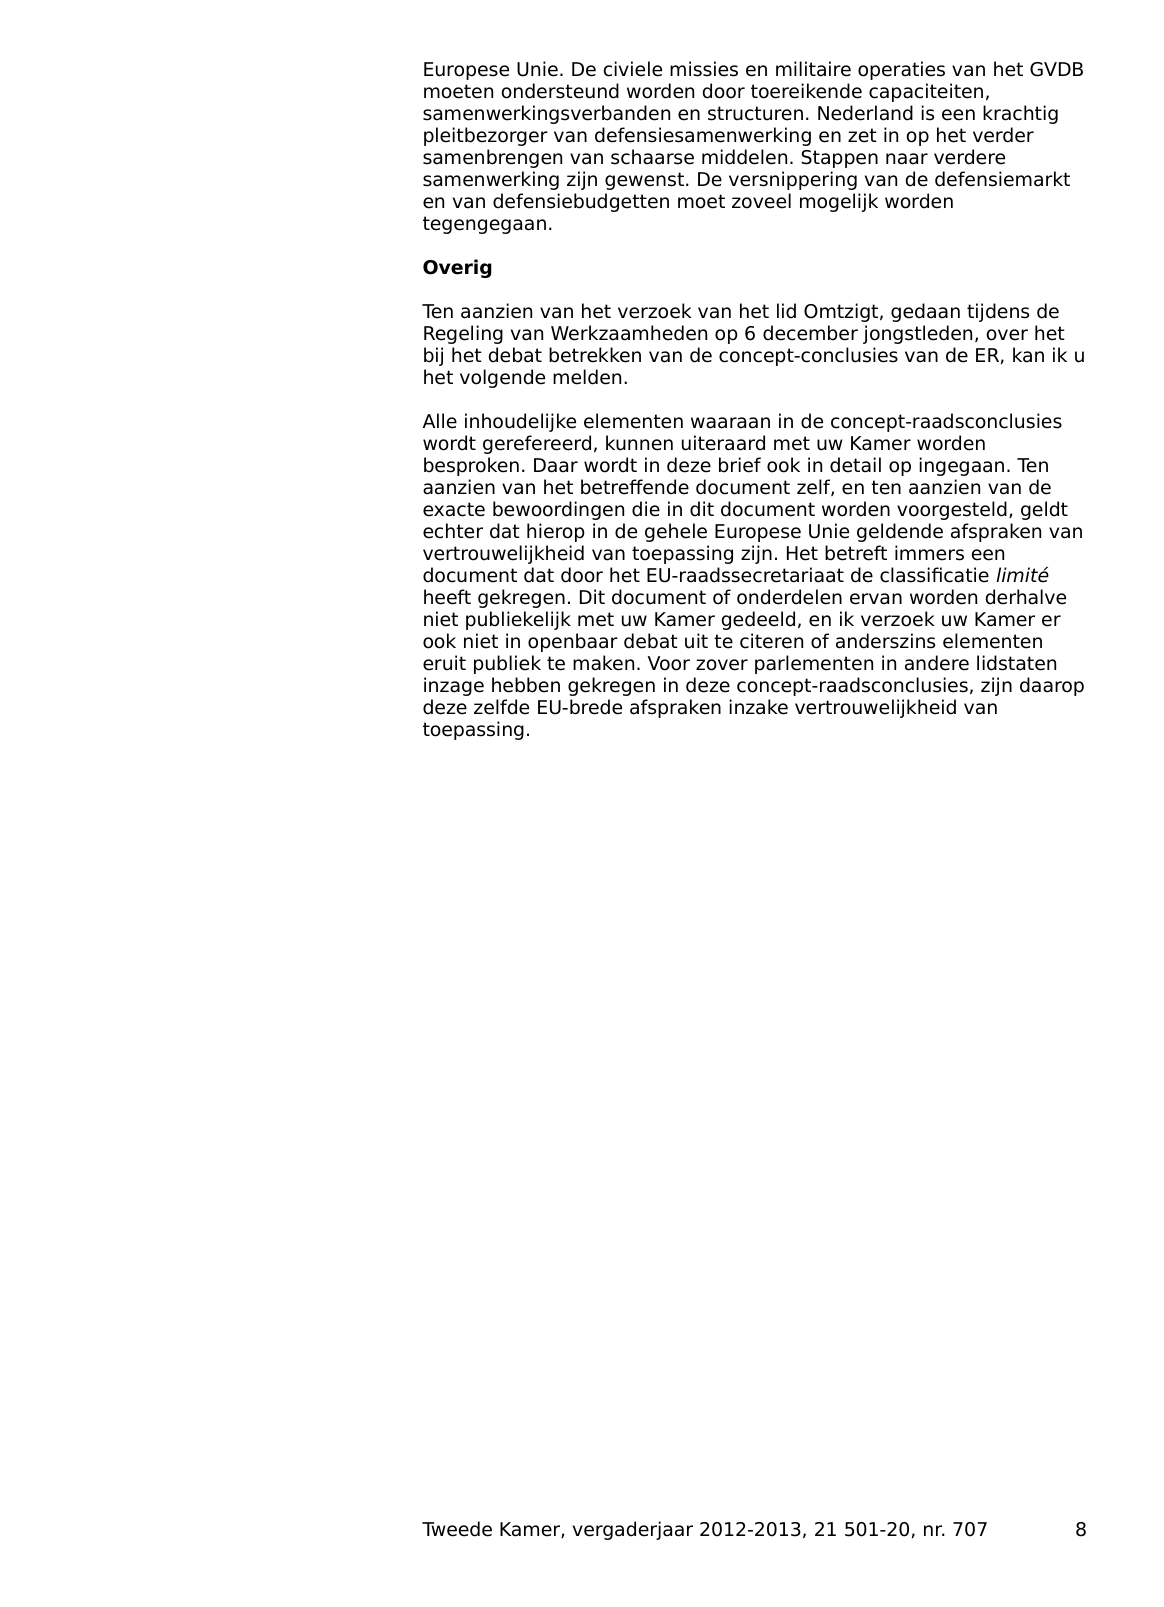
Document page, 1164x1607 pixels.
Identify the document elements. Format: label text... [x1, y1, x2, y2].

subtitle Overig [422, 257, 1087, 279]
text Ten aanzien van het verzoek van het lid Omtzigt, gedaan tijdens de Regeling van Werkzaamheden op 6 december jongstleden, over het bij het debat betrekken van de concept-conclusies van de ER, kan ik u het volgende melden. [422, 301, 1087, 389]
text Alle inhoudelijke elementen waaraan in de concept-raadsconclusies wordt gerefereerd, kunnen uiteraard met uw Kamer worden besproken. Daar wordt in deze brief ook in detail op ingegaan. Ten aanzien van het betreffende document zelf, en ten aanzien van de exacte bewoordingen die in dit document worden voorgesteld, geldt echter dat hierop in de gehele Europese Unie geldende afspraken van vertrouwelijkheid van toepassing zijn. Het betreft immers een document dat door het EU-raadssecretariaat de classificatie limité heeft gekregen. Dit document of onderdelen ervan worden derhalve niet publiekelijk met uw Kamer gedeeld, en ik verzoek uw Kamer er ook niet in openbaar debat uit te citeren of anderszins elementen eruit publiek te maken. Voor zover parlementen in andere lidstaten inzage hebben gekregen in deze concept-raadsconclusies, zijn daarop deze zelfde EU-brede afspraken inzake vertrouwelijkheid van toepassing. [422, 411, 1087, 741]
text Europese Unie. De civiele missies en militaire operaties van het GVDB moeten ondersteund worden door toereikende capaciteiten, samenwerkingsverbanden en structuren. Nederland is een krachtig pleitbezorger van defensiesamenwerking en zet in op het verder samenbrengen van schaarse middelen. Stappen naar verdere samenwerking zijn gewenst. De versnippering van de defensiemarkt en van defensiebudgetten moet zoveel mogelijk worden tegengegaan. [422, 59, 1087, 235]
